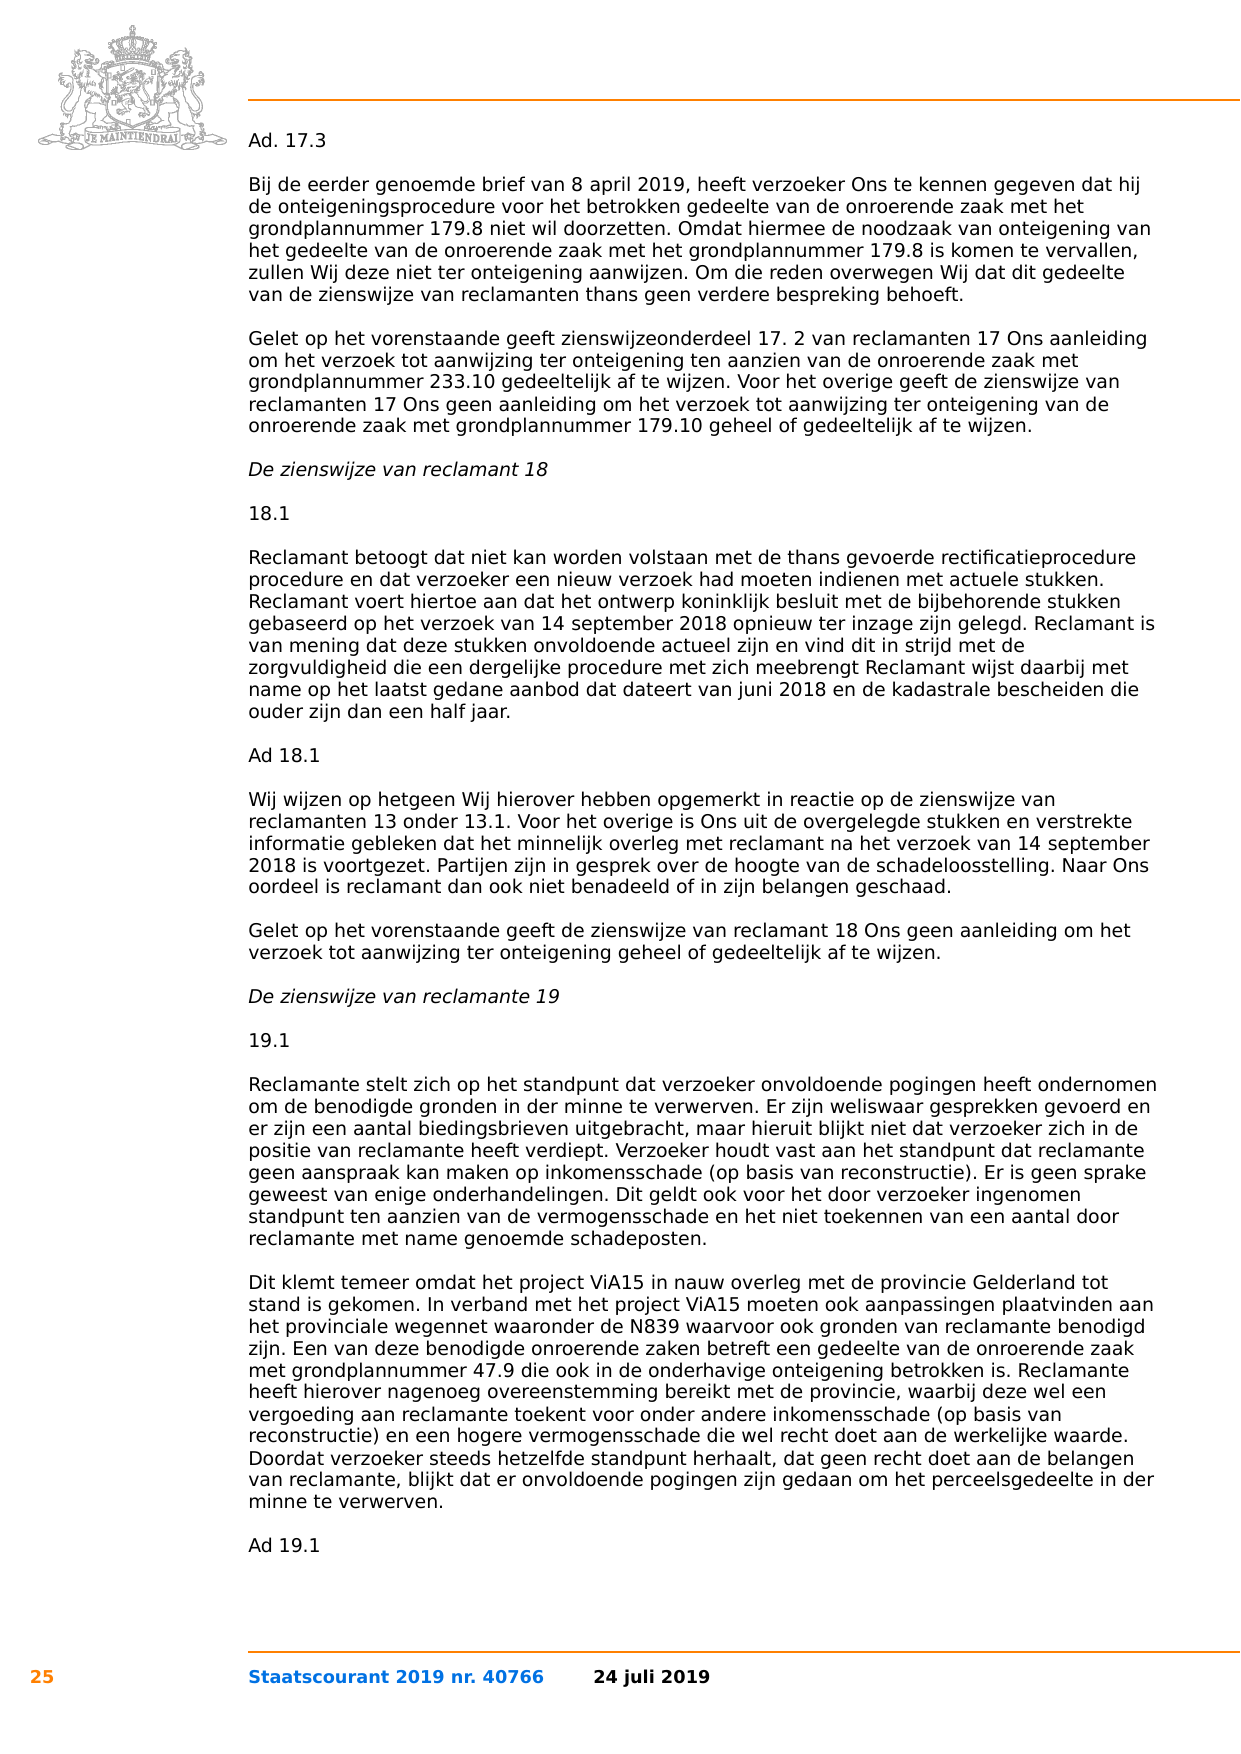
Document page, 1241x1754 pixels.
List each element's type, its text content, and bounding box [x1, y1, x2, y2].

subtitle De zienswijze van reclamant 18 [248, 459, 1163, 481]
text Bij de eerder genoemde brief van 8 april 2019, heeft verzoeker Ons te kennen gegeven dat hij de onteigeningsprocedure voor het betrokken gedeelte van de onroerende zaak met het grondplannummer 179.8 niet wil doorzetten. Omdat hiermee de noodzaak van onteigening van het gedeelte van de onroerende zaak met het grondplannummer 179.8 is komen te vervallen, zullen Wij deze niet ter onteigening aanwijzen. Om die reden overwegen Wij dat dit gedeelte van de zienswijze van reclamanten thans geen verdere bespreking behoeft. [248, 174, 1163, 306]
text Ad. 17.3 [248, 130, 1163, 152]
text Ad 19.1 [248, 1535, 1163, 1557]
text 19.1 [248, 1030, 1163, 1052]
text Reclamante stelt zich op het standpunt dat verzoeker onvoldoende pogingen heeft ondernomen om de benodigde gronden in der minne te verwerven. Er zijn weliswaar gesprekken gevoerd en er zijn een aantal biedingsbrieven uitgebracht, maar hieruit blijkt niet dat verzoeker zich in de positie van reclamante heeft verdiept. Verzoeker houdt vast aan het standpunt dat reclamante geen aanspraak kan maken op inkomensschade (op basis van reconstructie). Er is geen sprake geweest van enige onderhandelingen. Dit geldt ook voor het door verzoeker ingenomen standpunt ten aanzien van de vermogensschade en het niet toekennen van een aantal door reclamante met name genoemde schadeposten. [248, 1074, 1163, 1250]
subtitle De zienswijze van reclamante 19 [248, 986, 1163, 1008]
text Gelet op het vorenstaande geeft de zienswijze van reclamant 18 Ons geen aanleiding om het verzoek tot aanwijzing ter onteigening geheel of gedeeltelijk af te wijzen. [248, 920, 1163, 964]
picture [38, 25, 227, 150]
text Ad 18.1 [248, 745, 1163, 767]
text Dit klemt temeer omdat het project ViA15 in nauw overleg met de provincie Gelderland tot stand is gekomen. In verband met het project ViA15 moeten ook aanpassingen plaatvinden aan het provinciale wegennet waaronder de N839 waarvoor ook gronden van reclamante benodigd zijn. Een van deze benodigde onroerende zaken betreft een gedeelte van de onroerende zaak met grondplannummer 47.9 die ook in de onderhavige onteigening betrokken is. Reclamante heeft hierover nagenoeg overeenstemming bereikt met de provincie, waarbij deze wel een vergoeding aan reclamante toekent voor onder andere inkomensschade (op basis van reconstructie) en een hogere vermogensschade die wel recht doet aan de werkelijke waarde. Doordat verzoeker steeds hetzelfde standpunt herhaalt, dat geen recht doet aan de belangen van reclamante, blijkt dat er onvoldoende pogingen zijn gedaan om het perceelsgedeelte in der minne te verwerven. [248, 1272, 1163, 1513]
text 18.1 [248, 503, 1163, 525]
text Gelet op het vorenstaande geeft zienswijzeonderdeel 17. 2 van reclamanten 17 Ons aanleiding om het verzoek tot aanwijzing ter onteigening ten aanzien van de onroerende zaak met grondplannummer 233.10 gedeeltelijk af te wijzen. Voor het overige geeft de zienswijze van reclamanten 17 Ons geen aanleiding om het verzoek tot aanwijzing ter onteigening van de onroerende zaak met grondplannummer 179.10 geheel of gedeeltelijk af te wijzen. [248, 327, 1163, 437]
text Wij wijzen op hetgeen Wij hierover hebben opgemerkt in reactie op de zienswijze van reclamanten 13 onder 13.1. Voor het overige is Ons uit de overgelegde stukken en verstrekte informatie gebleken dat het minnelijk overleg met reclamant na het verzoek van 14 september 2018 is voortgezet. Partijen zijn in gesprek over de hoogte van de schadeloosstelling. Naar Ons oordeel is reclamant dan ook niet benadeeld of in zijn belangen geschaad. [248, 788, 1163, 898]
text Reclamant betoogt dat niet kan worden volstaan met de thans gevoerde rectificatieprocedure procedure en dat verzoeker een nieuw verzoek had moeten indienen met actuele stukken. Reclamant voert hiertoe aan dat het ontwerp koninklijk besluit met de bijbehorende stukken gebaseerd op het verzoek van 14 september 2018 opnieuw ter inzage zijn gelegd. Reclamant is van mening dat deze stukken onvoldoende actueel zijn en vind dit in strijd met de zorgvuldigheid die een dergelijke procedure met zich meebrengt Reclamant wijst daarbij met name op het laatst gedane aanbod dat dateert van juni 2018 en de kadastrale bescheiden die ouder zijn dan een half jaar. [248, 547, 1163, 723]
